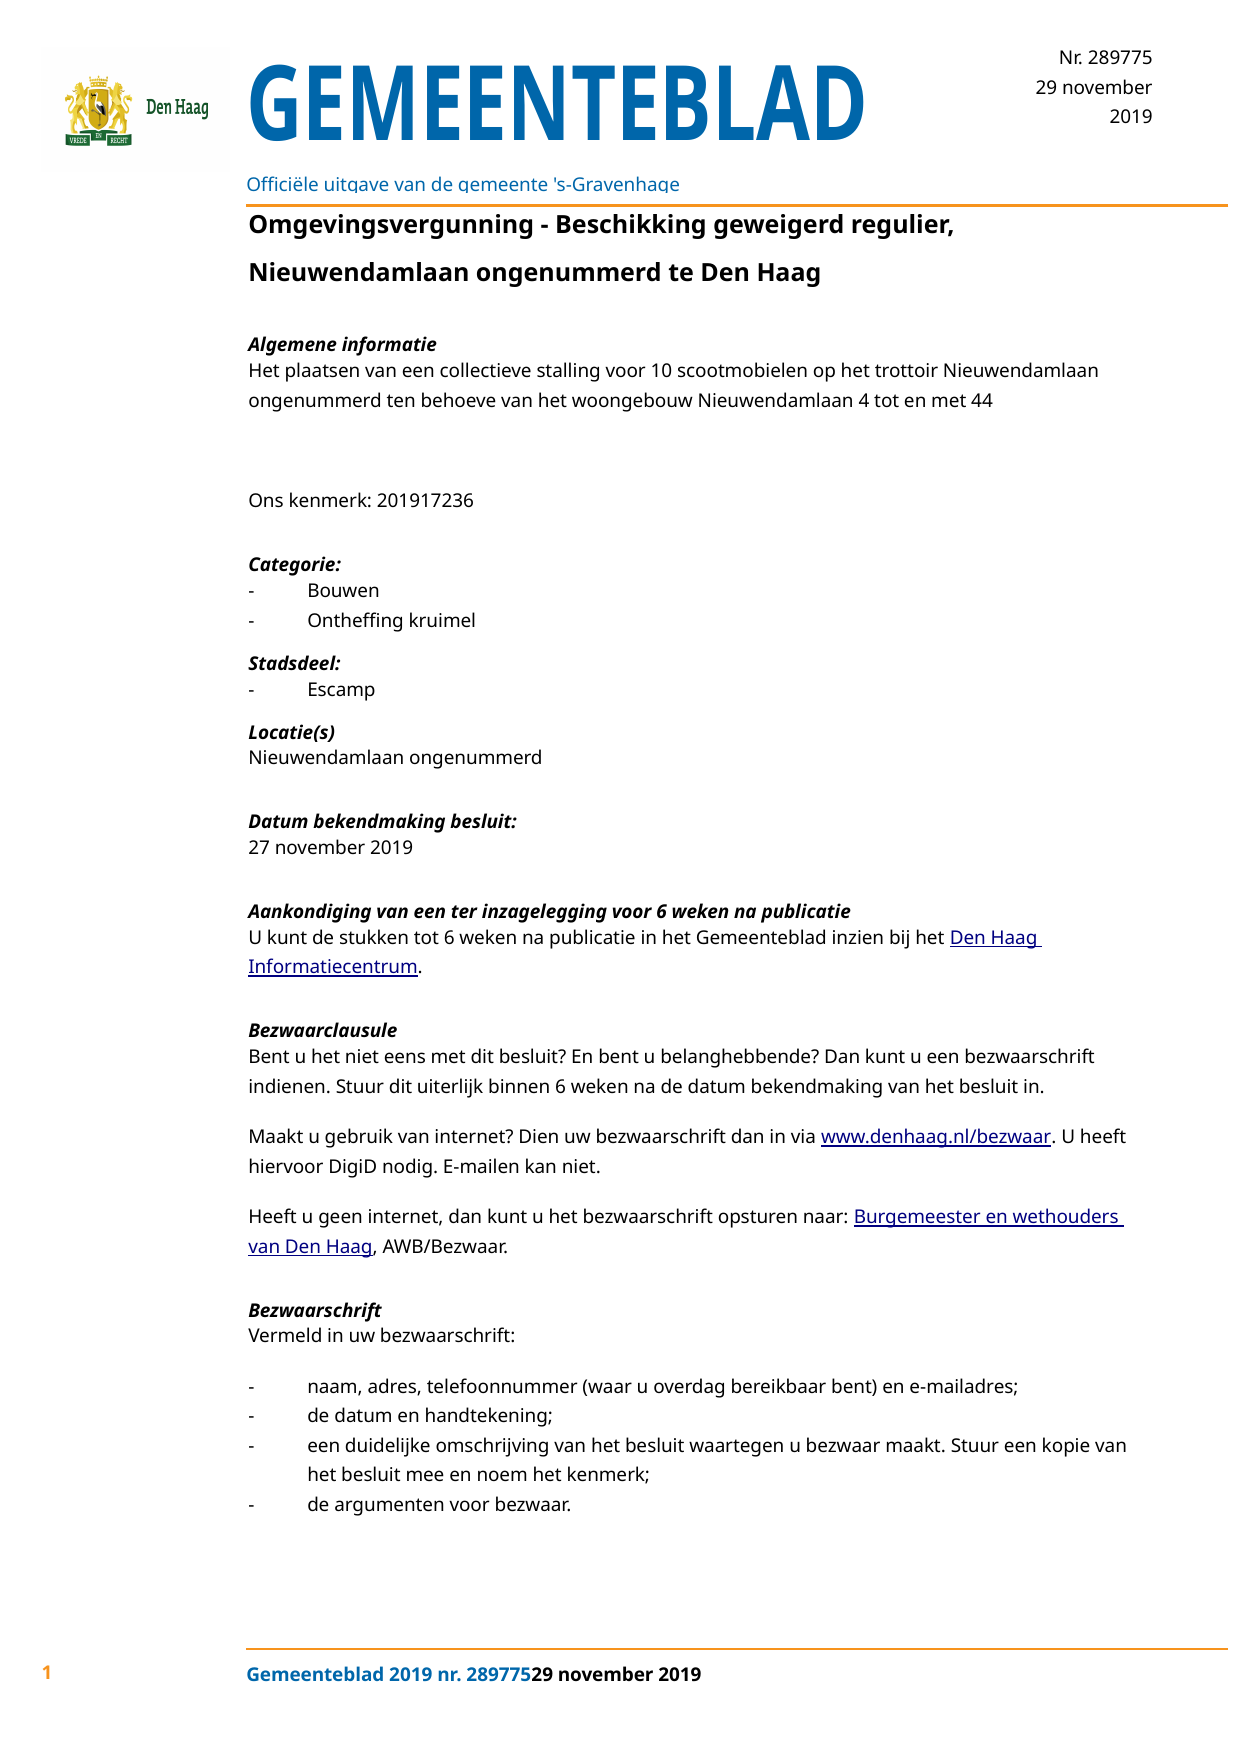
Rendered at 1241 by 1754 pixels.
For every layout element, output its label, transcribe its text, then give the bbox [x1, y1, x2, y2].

text Bent u het niet eens met dit besluit? En bent u belanghebbende? Dan kunt u een bezwaarschrift indienen. Stuur dit uiterlijk binnen 6 weken na de datum bekendmaking van het besluit in. [248, 1043, 1152, 1098]
list Escamp [248, 676, 1152, 701]
text Bezwaarschrift [248, 1297, 1152, 1322]
text Bezwaarclausule [248, 1017, 1152, 1043]
text Categorie: [248, 552, 1152, 577]
text Algemene informatie [248, 331, 1152, 357]
text U kunt de stukken tot 6 weken na publicatie in het Gemeenteblad inzien bij het Den Haag Informatiecentrum. [248, 924, 1152, 979]
text Stadsdeel: [248, 650, 1152, 676]
text Datum bekendmaking besluit: [248, 808, 1152, 834]
text Vermeld in uw bezwaarschrift: [248, 1322, 1152, 1348]
text Nieuwendamlaan ongenummerd [248, 744, 1152, 770]
list een duidelijke omschrijving van het besluit waartegen u bezwaar maakt. Stuur een kopie van het besluit mee en noem het kenmerk; [248, 1432, 1152, 1487]
list naam, adres, telefoonnummer (waar u overdag bereikbaar bent) en e-mailadres; [248, 1373, 1152, 1399]
list Ontheffing kruimel [248, 607, 1152, 633]
text Het plaatsen van een collectieve stalling voor 10 scootmobielen op het trottoir Nieuwendamlaan ongenummerd ten behoeve van het woongebouw Nieuwendamlaan 4 tot en met 44 [248, 357, 1152, 412]
list de datum en handtekening; [248, 1402, 1152, 1428]
text Heeft u geen internet, dan kunt u het bezwaarschrift opsturen naar: Burgemeester en wethouders van Den Haag, AWB/Bezwaar. [248, 1203, 1152, 1258]
text Locatie(s) [248, 719, 1152, 744]
text Aankondiging van een ter inzagelegging voor 6 weken na publicatie [248, 898, 1152, 924]
picture [41, 47, 231, 172]
list de argumenten voor bezwaar. [248, 1491, 1152, 1517]
list Bouwen [248, 577, 1152, 603]
text Maakt u gebruik van internet? Dien uw bezwaarschrift dan in via www.denhaag.nl/bezwaar. U heeft hiervoor DigiD nodig. E-mailen kan niet. [248, 1123, 1152, 1178]
text Omgevingsvergunning - Beschikking geweigerd regulier, Nieuwendamlaan ongenummerd te Den Haag [248, 207, 1152, 288]
text Ons kenmerk: 201917236 [248, 488, 1152, 513]
text 27 november 2019 [248, 834, 1152, 860]
